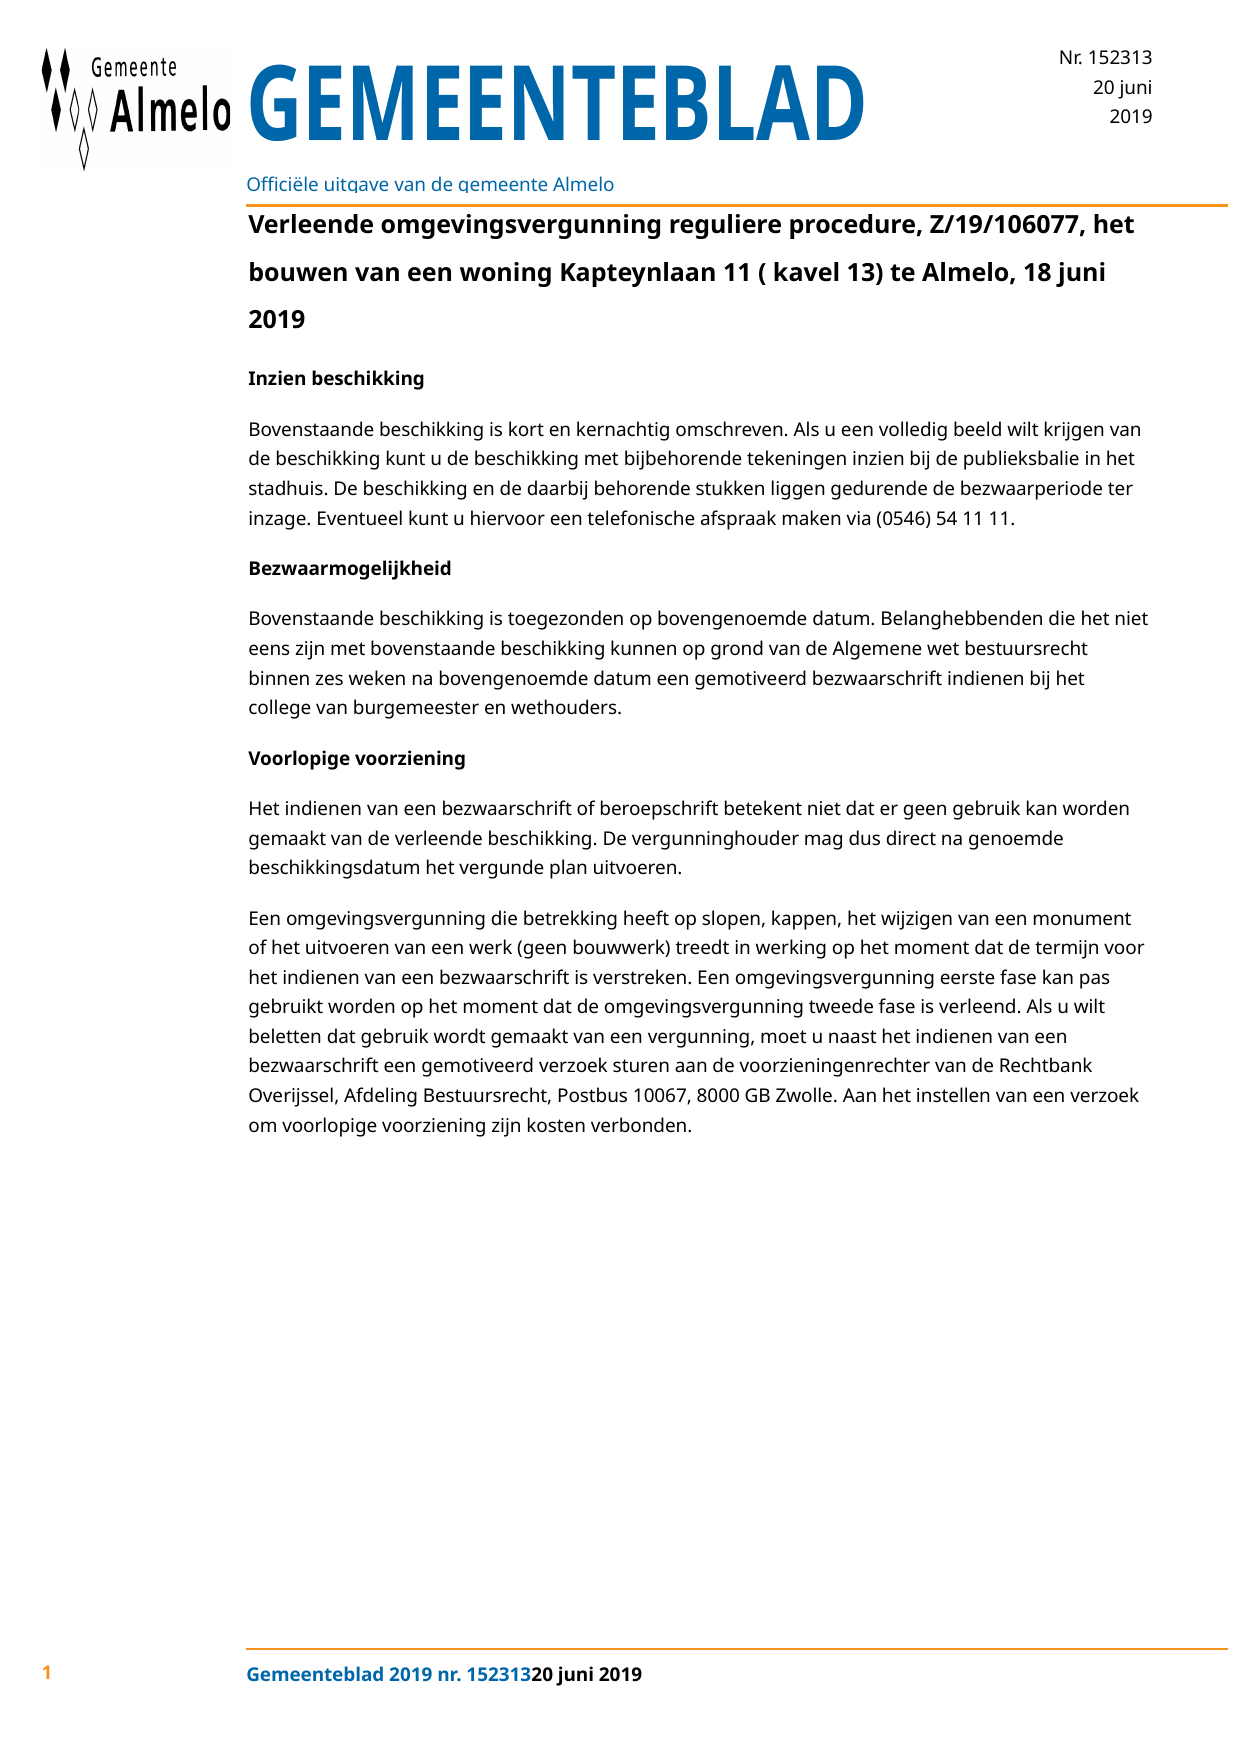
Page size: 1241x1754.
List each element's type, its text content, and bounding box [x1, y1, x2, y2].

text Verleende omgevingsvergunning reguliere procedure, Z/19/106077, het bouwen van een woning Kapteynlaan 11 ( kavel 13) te Almelo, 18 juni 2019 [248, 207, 1152, 336]
text Het indienen van een bezwaarschrift of beroepschrift betekent niet dat er geen gebruik kan worden gemaakt van de verleende beschikking. De vergunninghouder mag dus direct na genoemde beschikkingsdatum het vergunde plan uitvoeren. [248, 795, 1152, 880]
text Bovenstaande beschikking is kort en kernachtig omschreven. Als u een volledig beeld wilt krijgen van de beschikking kunt u de beschikking met bijbehorende tekeningen inzien bij de publieksbalie in het stadhuis. De beschikking en de daarbij behorende stukken liggen gedurende de bezwaarperiode ter inzage. Eventueel kunt u hiervoor een telefonische afspraak maken via (0546) 54 11 11. [248, 416, 1152, 530]
text Bezwaarmogelijkheid [248, 555, 1152, 581]
text Inzien beschikking [248, 366, 1152, 391]
text Een omgevingsvergunning die betrekking heeft op slopen, kappen, het wijzigen van een monument of het uitvoeren van een werk (geen bouwwerk) treedt in werking op het moment dat de termijn voor het indienen van een bezwaarschrift is verstreken. Een omgevingsvergunning eerste fase kan pas gebruikt worden op het moment dat de omgevingsvergunning tweede fase is verleend. Als u wilt beletten dat gebruik wordt gemaakt van een vergunning, moet u naast het indienen van een bezwaarschrift een gemotiveerd verzoek sturen aan de voorzieningenrechter van de Rechtbank Overijssel, Afdeling Bestuursrecht, Postbus 10067, 8000 GB Zwolle. Aan het instellen van een verzoek om voorlopige voorziening zijn kosten verbonden. [248, 905, 1152, 1137]
text Bovenstaande beschikking is toegezonden op bovengenoemde datum. Belanghebbenden die het niet eens zijn met bovenstaande beschikking kunnen op grond van de Algemene wet bestuursrecht binnen zes weken na bovengenoemde datum een gemotiveerd bezwaarschrift indienen bij het college van burgemeester en wethouders. [248, 606, 1152, 720]
picture [41, 47, 231, 172]
text Voorlopige voorziening [248, 745, 1152, 770]
